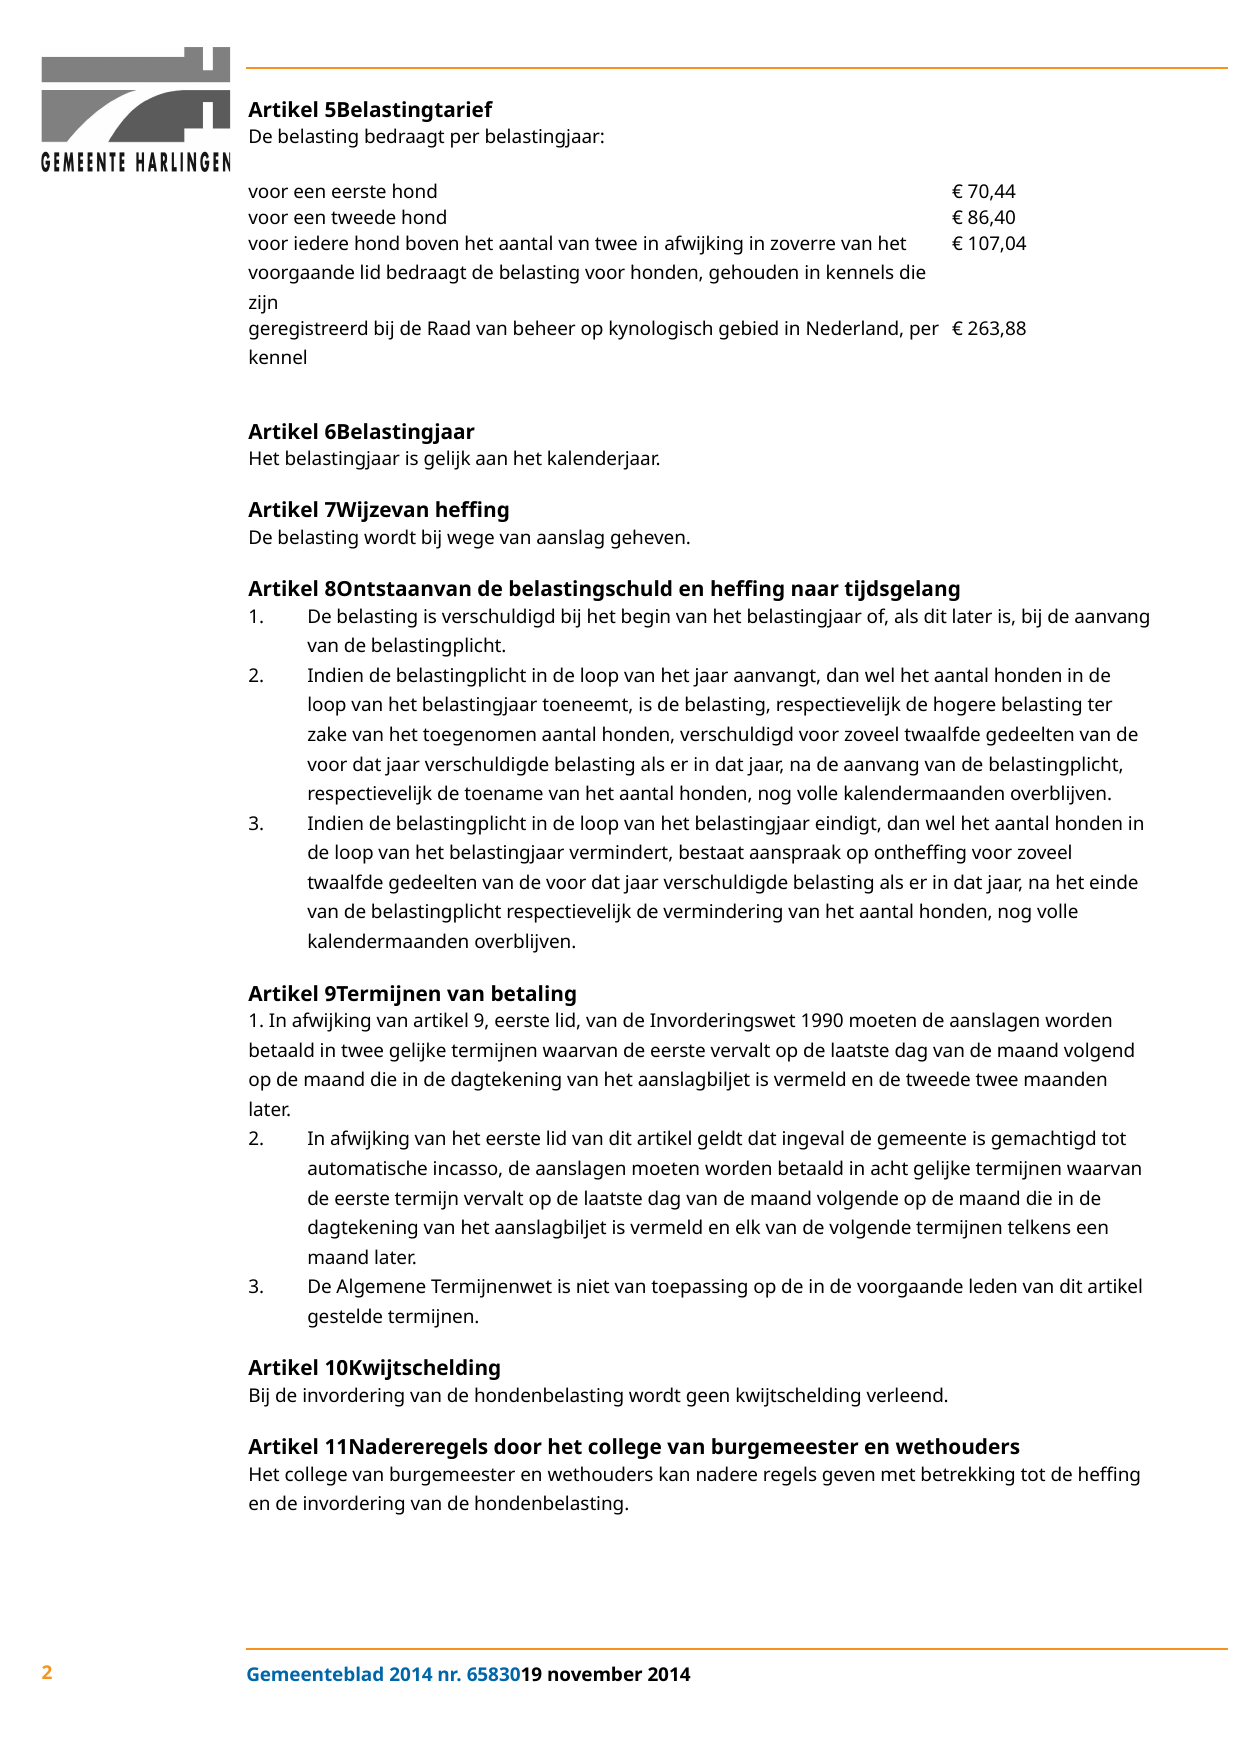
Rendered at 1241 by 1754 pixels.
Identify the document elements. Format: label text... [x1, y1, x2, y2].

table_cell voor een tweede hond [248, 204, 952, 230]
list Indien de belastingplicht in de loop van het jaar aanvangt, dan wel het aantal honden in de loop van het belastingjaar toeneemt, is de belasting, respectievelijk de hogere belasting ter zake van het toegenomen aantal honden, verschuldigd voor zoveel twaalfde gedeelten van de voor dat jaar verschuldigde belasting als er in dat jaar, na de aanvang van de belastingplicht, respectievelijk de toename van het aantal honden, nog volle kalendermaanden overblijven. [248, 662, 1152, 806]
table_cell € 86,40 [952, 204, 1152, 230]
table_header € 70,44 [952, 179, 1152, 204]
text Artikel 7Wijzevan heffing [248, 496, 1152, 524]
text Artikel 10Kwijtschelding [248, 1353, 1152, 1382]
text Artikel 9Termijnen van betaling [248, 979, 1152, 1007]
table_header voor een eerste hond [248, 179, 952, 204]
list De Algemene Termijnenwet is niet van toepassing op de in de voorgaande leden van dit artikel gestelde termijnen. [248, 1273, 1152, 1329]
list De belasting is verschuldigd bij het begin van het belastingjaar of, als dit later is, bij de aanvang van de belastingplicht. [248, 603, 1152, 658]
table_cell geregistreerd bij de Raad van beheer op kynologisch gebied in Nederland, per kennel [248, 315, 952, 370]
table_cell € 263,88 [952, 315, 1152, 370]
picture [41, 47, 231, 172]
text Artikel 8Ontstaanvan de belastingschuld en heffing naar tijdsgelang [248, 574, 1152, 603]
list In afwijking van het eerste lid van dit artikel geldt dat ingeval de gemeente is gemachtigd tot automatische incasso, de aanslagen moeten worden betaald in acht gelijke termijnen waarvan de eerste termijn vervalt op de laatste dag van de maand volgende op de maand die in de dagtekening van het aanslagbiljet is vermeld en elk van de volgende termijnen telkens een maand later. [248, 1126, 1152, 1269]
text Artikel 5Belastingtarief [248, 95, 1152, 123]
text Artikel 6Belastingjaar [248, 417, 1152, 445]
table_cell € 107,04 [952, 230, 1152, 315]
text Het belastingjaar is gelijk aan het kalenderjaar. [248, 445, 1152, 471]
list Indien de belastingplicht in de loop van het belastingjaar eindigt, dan wel het aantal honden in de loop van het belastingjaar vermindert, bestaat aanspraak op ontheffing voor zoveel twaalfde gedeelten van de voor dat jaar verschuldigde belasting als er in dat jaar, na het einde van de belastingplicht respectievelijk de vermindering van het aantal honden, nog volle kalendermaanden overblijven. [248, 810, 1152, 954]
text Bij de invordering van de hondenbelasting wordt geen kwijtschelding verleend. [248, 1382, 1152, 1408]
text De belasting wordt bij wege van aanslag geheven. [248, 524, 1152, 550]
text Het college van burgemeester en wethouders kan nadere regels geven met betrekking tot de heffing en de invordering van de hondenbelasting. [248, 1461, 1152, 1516]
table_cell voor iedere hond boven het aantal van twee in afwijking in zoverre van het voorgaande lid bedraagt de belasting voor honden, gehouden in kennels die zijn [248, 230, 952, 315]
text De belasting bedraagt per belastingjaar: [248, 123, 1152, 149]
text 1. In afwijking van artikel 9, eerste lid, van de Invorderingswet 1990 moeten de aanslagen worden betaald in twee gelijke termijnen waarvan de eerste vervalt op de laatste dag van de maand volgend op de maand die in de dagtekening van het aanslagbiljet is vermeld en de tweede twee maanden later. [248, 1007, 1152, 1122]
text Artikel 11Nadereregels door het college van burgemeester en wethouders [248, 1432, 1152, 1461]
